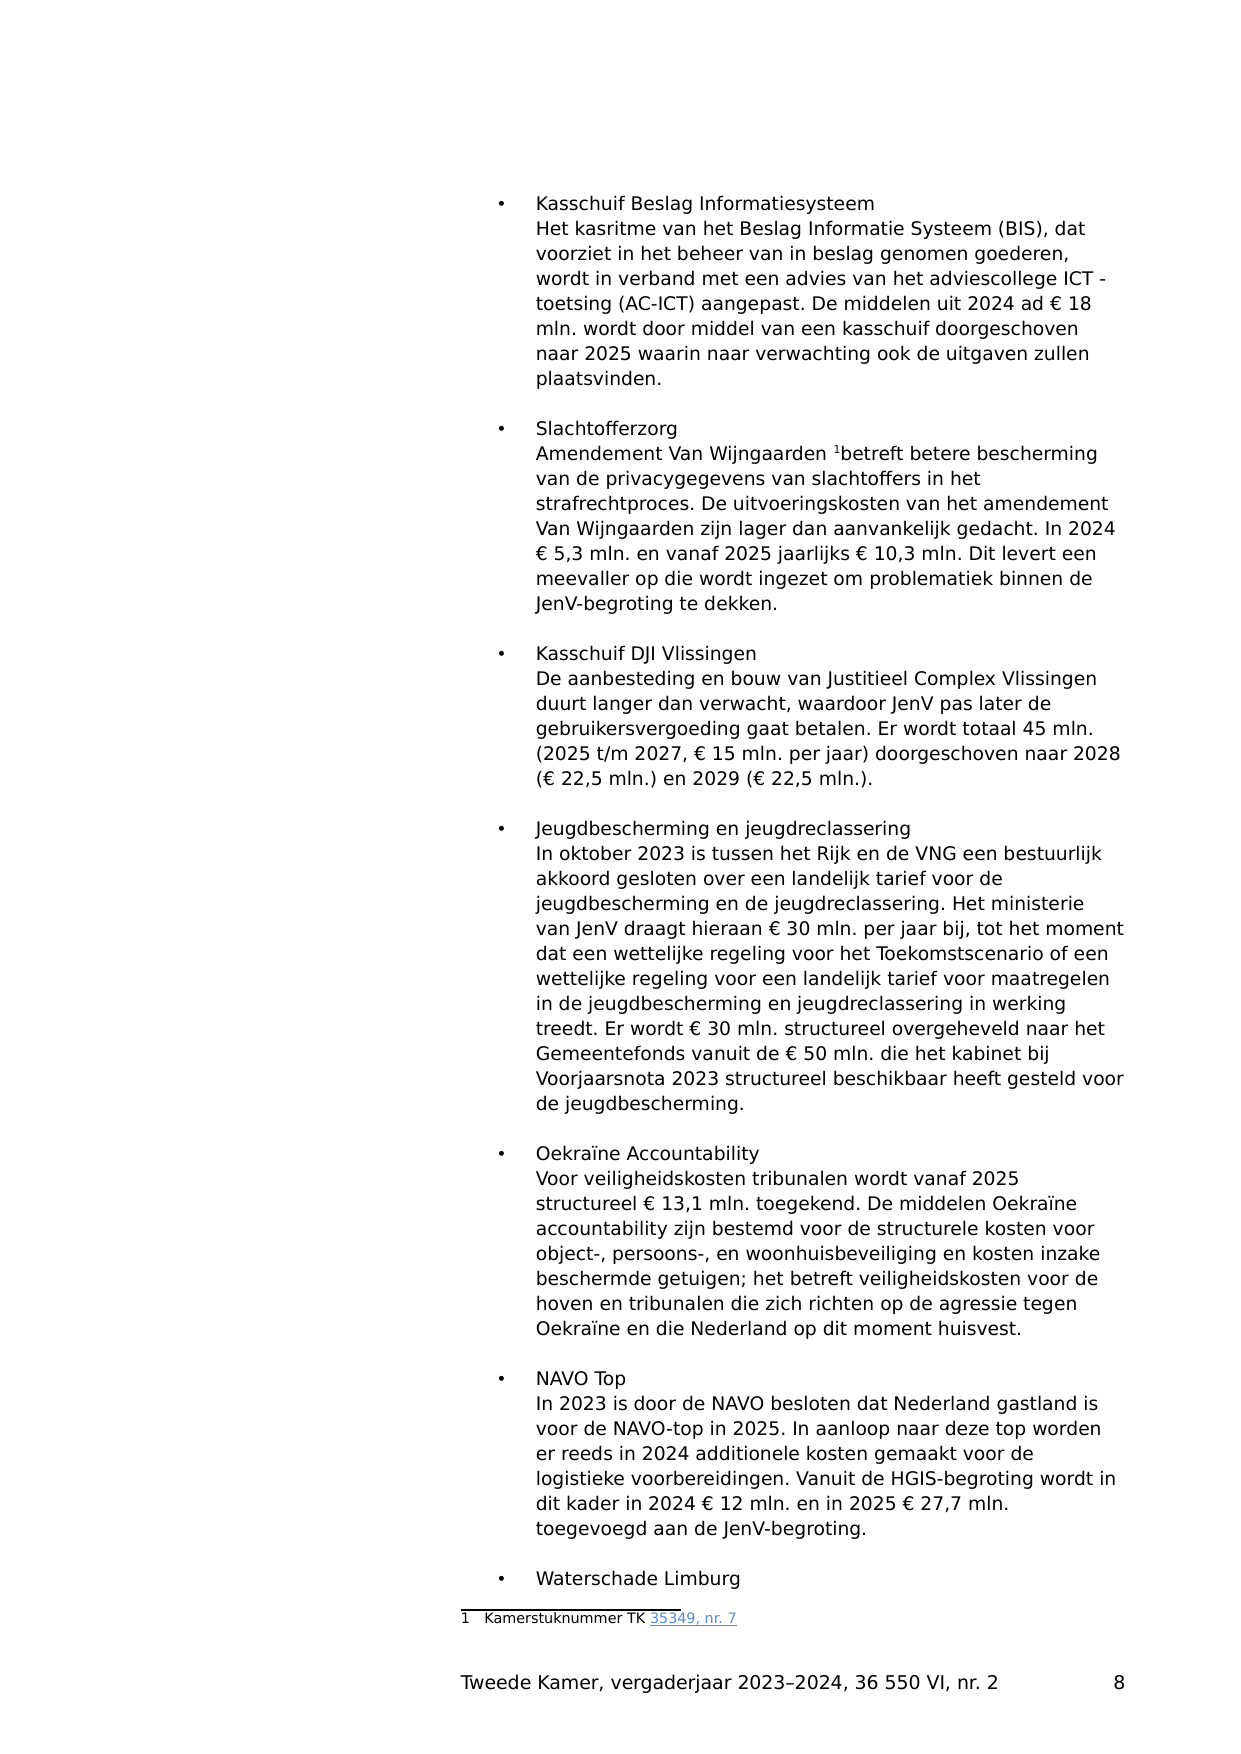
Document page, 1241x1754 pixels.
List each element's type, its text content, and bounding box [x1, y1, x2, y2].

list In oktober 2023 is tussen het Rijk en de VNG een bestuurlijk akkoord gesloten over een landelijk tarief voor de jeugdbescherming en de jeugdreclassering. Het ministerie van JenV draagt hieraan € 30 mln. per jaar bij, tot het moment dat een wettelijke regeling voor het Toekomstscenario of een wettelijke regeling voor een landelijk tarief voor maatregelen in de jeugdbescherming en jeugdreclassering in werking treedt. Er wordt € 30 mln. structureel overgeheveld naar het Gemeentefonds vanuit de € 50 mln. die het kabinet bij Voorjaarsnota 2023 structureel beschikbaar heeft gesteld voor de jeugdbescherming. [498, 841, 1125, 1141]
list De aanbesteding en bouw van Justitieel Complex Vlissingen duurt langer dan verwacht, waardoor JenV pas later de gebruikersvergoeding gaat betalen. Er wordt totaal 45 mln. (2025 t/m 2027, € 15 mln. per jaar) doorgeschoven naar 2028 (€ 22,5 mln.) en 2029 (€ 22,5 mln.). [498, 666, 1125, 816]
list Kasschuif Beslag Informatiesysteem [498, 191, 1125, 216]
list Kasschuif DJI Vlissingen [498, 641, 1125, 666]
list Slachtofferzorg [498, 416, 1125, 441]
list Jeugdbescherming en jeugdreclassering [498, 816, 1125, 841]
list NAVO Top [498, 1366, 1125, 1391]
list Amendement Van Wijngaarden betreft betere bescherming van de privacygegevens van slachtoffers in het strafrechtproces. De uitvoeringskosten van het amendement Van Wijngaarden zijn lager dan aanvankelijk gedacht. In 2024 € 5,3 mln. en vanaf 2025 jaarlijks € 10,3 mln. Dit levert een meevaller op die wordt ingezet om problematiek binnen de JenV-begroting te dekken. [498, 441, 1125, 641]
list Voor veiligheidskosten tribunalen wordt vanaf 2025 structureel € 13,1 mln. toegekend. De middelen Oekraïne accountability zijn bestemd voor de structurele kosten voor object-, persoons-, en woonhuisbeveiliging en kosten inzake beschermde getuigen; het betreft veiligheidskosten voor de hoven en tribunalen die zich richten op de agressie tegen Oekraïne en die Nederland op dit moment huisvest. [498, 1166, 1125, 1366]
list In 2023 is door de NAVO besloten dat Nederland gastland is voor de NAVO-top in 2025. In aanloop naar deze top worden er reeds in 2024 additionele kosten gemaakt voor de logistieke voorbereidingen. Vanuit de HGIS-begroting wordt in dit kader in 2024 € 12 mln. en in 2025 € 27,7 mln. toegevoegd aan de JenV-begroting. [498, 1391, 1125, 1566]
list Waterschade Limburg [498, 1566, 1125, 1591]
list Oekraïne Accountability [498, 1141, 1125, 1166]
list Het kasritme van het Beslag Informatie Systeem (BIS), dat voorziet in het beheer van in beslag genomen goederen, wordt in verband met een advies van het adviescollege ICT -toetsing (AC-ICT) aangepast. De middelen uit 2024 ad € 18 mln. wordt door middel van een kasschuif doorgeschoven naar 2025 waarin naar verwachting ook de uitgaven zullen plaatsvinden. [498, 216, 1125, 416]
list __Kamerstuknummer TK 35349, nr. 7 [461, 1610, 1125, 1627]
